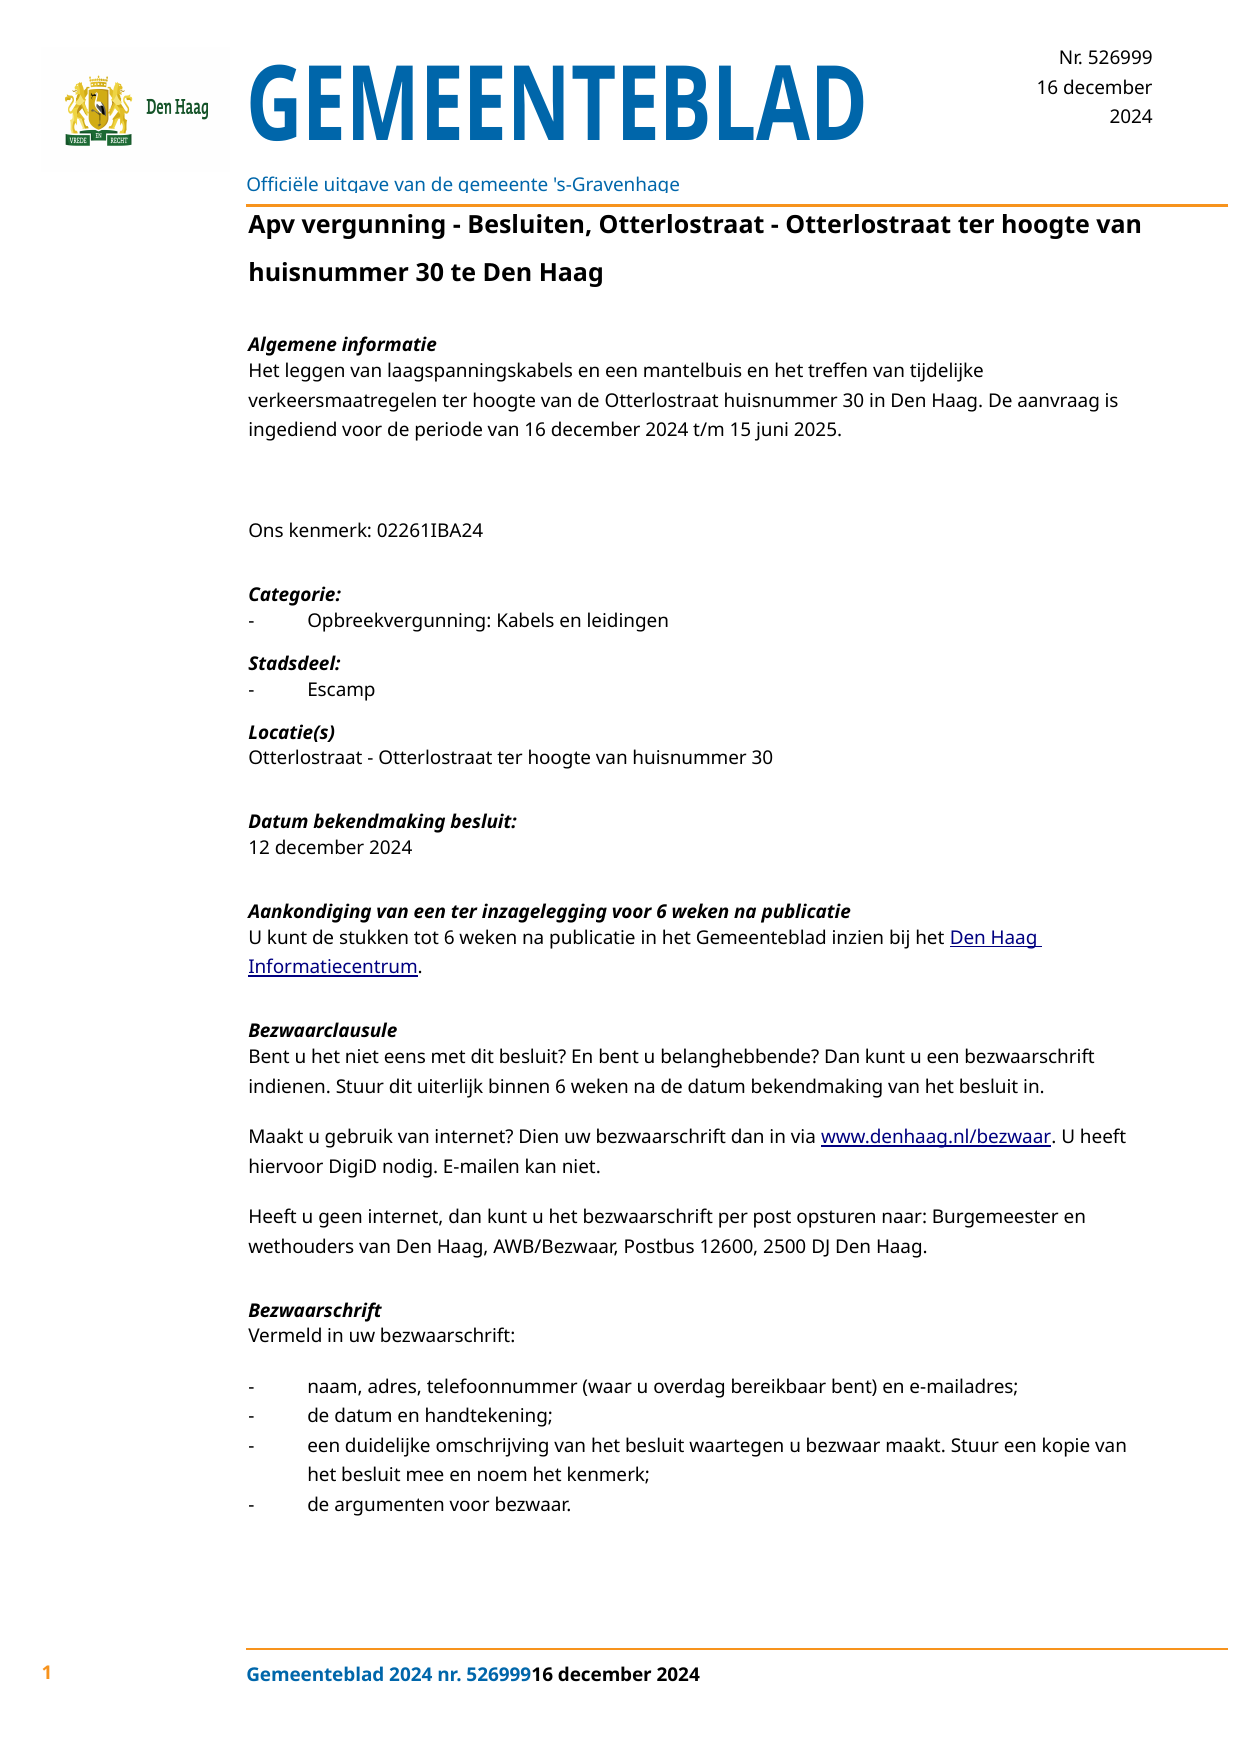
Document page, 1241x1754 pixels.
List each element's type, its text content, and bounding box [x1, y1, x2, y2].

text Stadsdeel: [248, 650, 1152, 676]
text Otterlostraat - Otterlostraat ter hoogte van huisnummer 30 [248, 744, 1152, 770]
text Datum bekendmaking besluit: [248, 808, 1152, 834]
text Vermeld in uw bezwaarschrift: [248, 1322, 1152, 1348]
text Locatie(s) [248, 719, 1152, 744]
text Ons kenmerk: 02261IBA24 [248, 517, 1152, 543]
text 12 december 2024 [248, 834, 1152, 860]
text Heeft u geen internet, dan kunt u het bezwaarschrift per post opsturen naar: Burgemeester en wethouders van Den Haag, AWB/Bezwaar, Postbus 12600, 2500 DJ Den Haag. [248, 1203, 1152, 1258]
text Algemene informatie [248, 331, 1152, 357]
list de datum en handtekening; [248, 1402, 1152, 1428]
picture [41, 47, 231, 172]
text Apv vergunning - Besluiten, Otterlostraat - Otterlostraat ter hoogte van huisnummer 30 te Den Haag [248, 207, 1152, 288]
text Bezwaarclausule [248, 1017, 1152, 1043]
text Aankondiging van een ter inzagelegging voor 6 weken na publicatie [248, 898, 1152, 924]
list Opbreekvergunning: Kabels en leidingen [248, 607, 1152, 633]
text U kunt de stukken tot 6 weken na publicatie in het Gemeenteblad inzien bij het Den Haag Informatiecentrum. [248, 924, 1152, 979]
text Het leggen van laagspanningskabels en een mantelbuis en het treffen van tijdelijke verkeersmaatregelen ter hoogte van de Otterlostraat huisnummer 30 in Den Haag. De aanvraag is ingediend voor de periode van 16 december 2024 t/m 15 juni 2025. [248, 357, 1152, 442]
text Maakt u gebruik van internet? Dien uw bezwaarschrift dan in via www.denhaag.nl/bezwaar. U heeft hiervoor DigiD nodig. E-mailen kan niet. [248, 1123, 1152, 1178]
list de argumenten voor bezwaar. [248, 1491, 1152, 1517]
text Bent u het niet eens met dit besluit? En bent u belanghebbende? Dan kunt u een bezwaarschrift indienen. Stuur dit uiterlijk binnen 6 weken na de datum bekendmaking van het besluit in. [248, 1043, 1152, 1098]
list een duidelijke omschrijving van het besluit waartegen u bezwaar maakt. Stuur een kopie van het besluit mee en noem het kenmerk; [248, 1432, 1152, 1487]
text Categorie: [248, 581, 1152, 607]
list Escamp [248, 676, 1152, 701]
list naam, adres, telefoonnummer (waar u overdag bereikbaar bent) en e-mailadres; [248, 1373, 1152, 1399]
text Bezwaarschrift [248, 1297, 1152, 1322]
